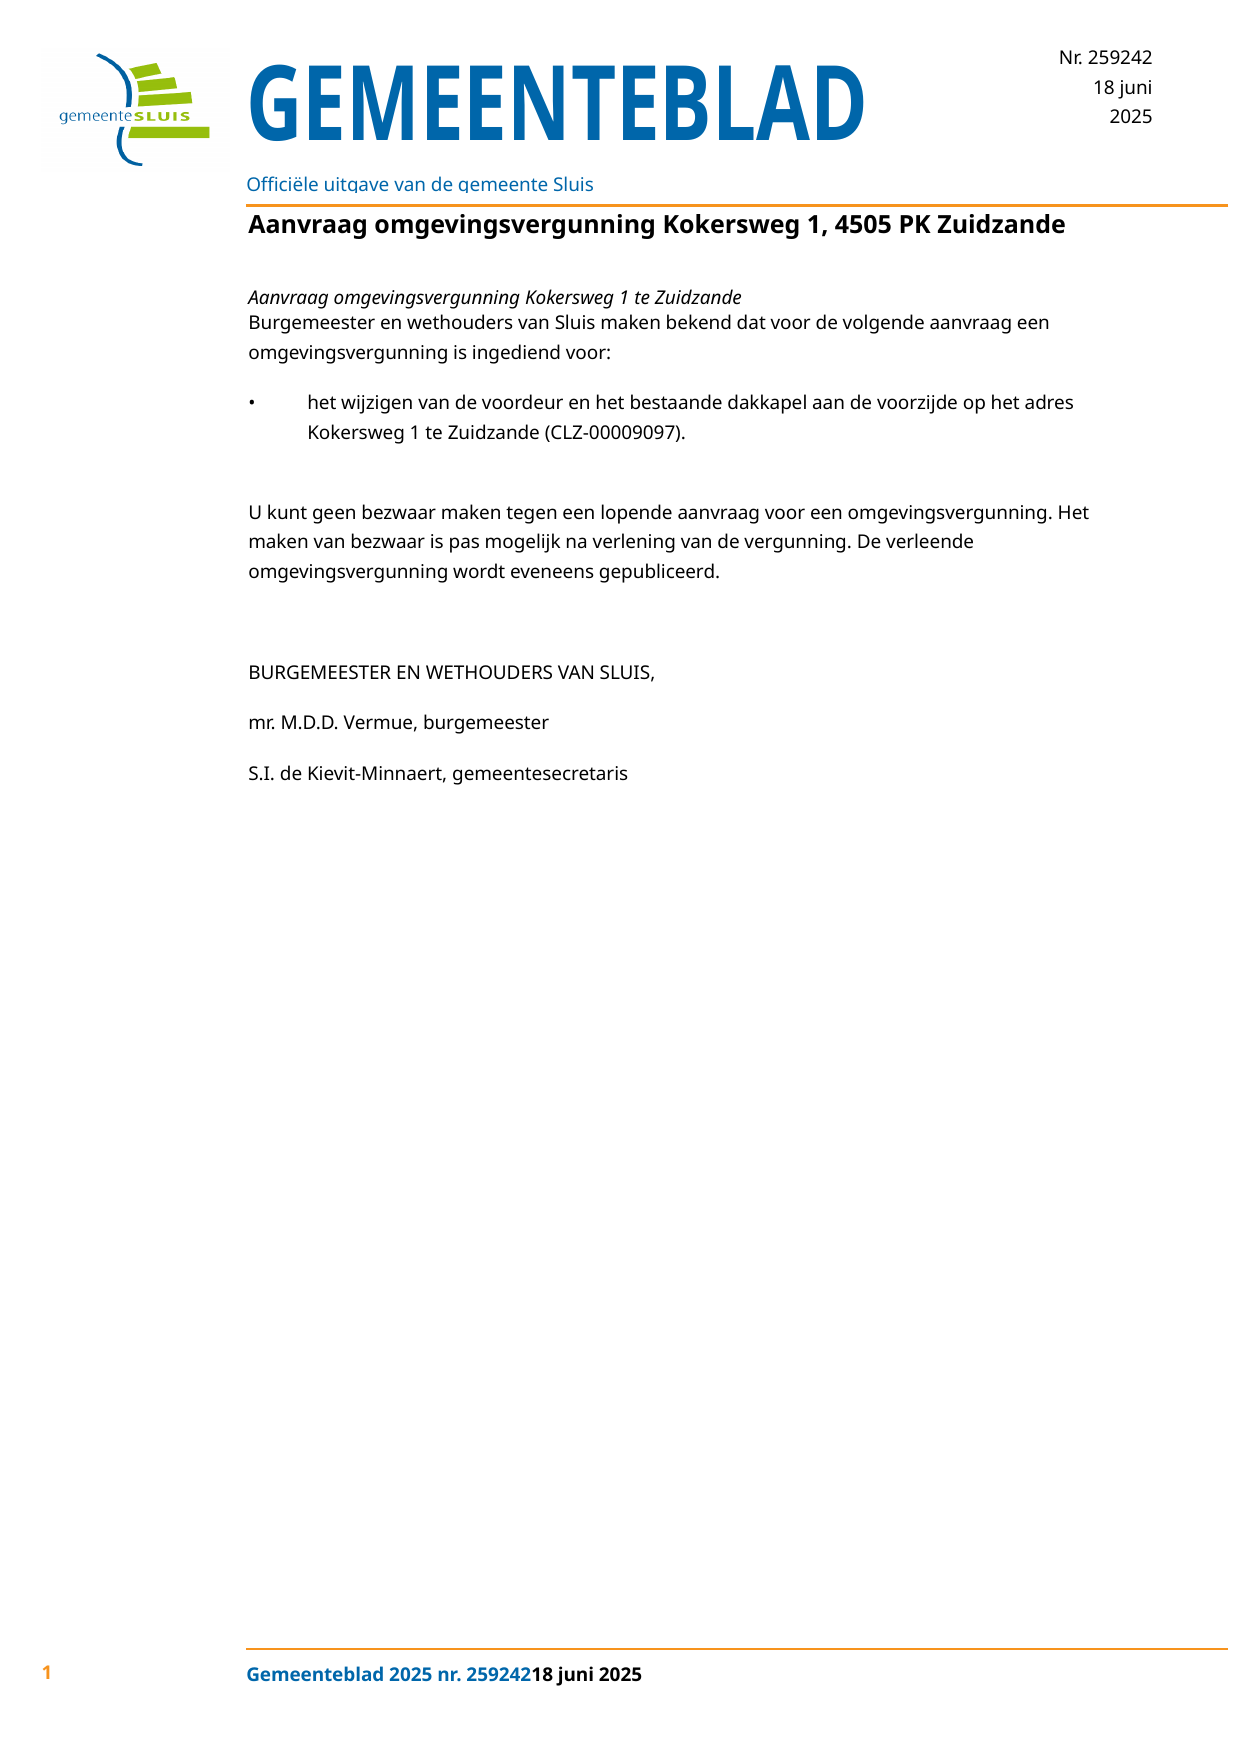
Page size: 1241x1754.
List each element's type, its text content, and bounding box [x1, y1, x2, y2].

text mr. M.D.D. Vermue, burgemeester [248, 709, 1152, 735]
text Aanvraag omgevingsvergunning Kokersweg 1 te Zuidzande [248, 284, 1152, 309]
picture [41, 47, 231, 172]
text Burgemeester en wethouders van Sluis maken bekend dat voor de volgende aanvraag een omgevingsvergunning is ingediend voor: [248, 309, 1152, 365]
text S.I. de Kievit-Minnaert, gemeentesecretaris [248, 760, 1152, 786]
list het wijzigen van de voordeur en het bestaande dakkapel aan de voorzijde op het adres Kokersweg 1 te Zuidzande (CLZ-00009097). [248, 389, 1152, 445]
text Aanvraag omgevingsvergunning Kokersweg 1, 4505 PK Zuidzande [248, 207, 1152, 241]
text U kunt geen bezwaar maken tegen een lopende aanvraag voor een omgevingsvergunning. Het maken van bezwaar is pas mogelijk na verlening van de vergunning. De verleende omgevingsvergunning wordt eveneens gepubliceerd. [248, 499, 1152, 584]
text BURGEMEESTER EN WETHOUDERS VAN SLUIS, [248, 659, 1152, 685]
